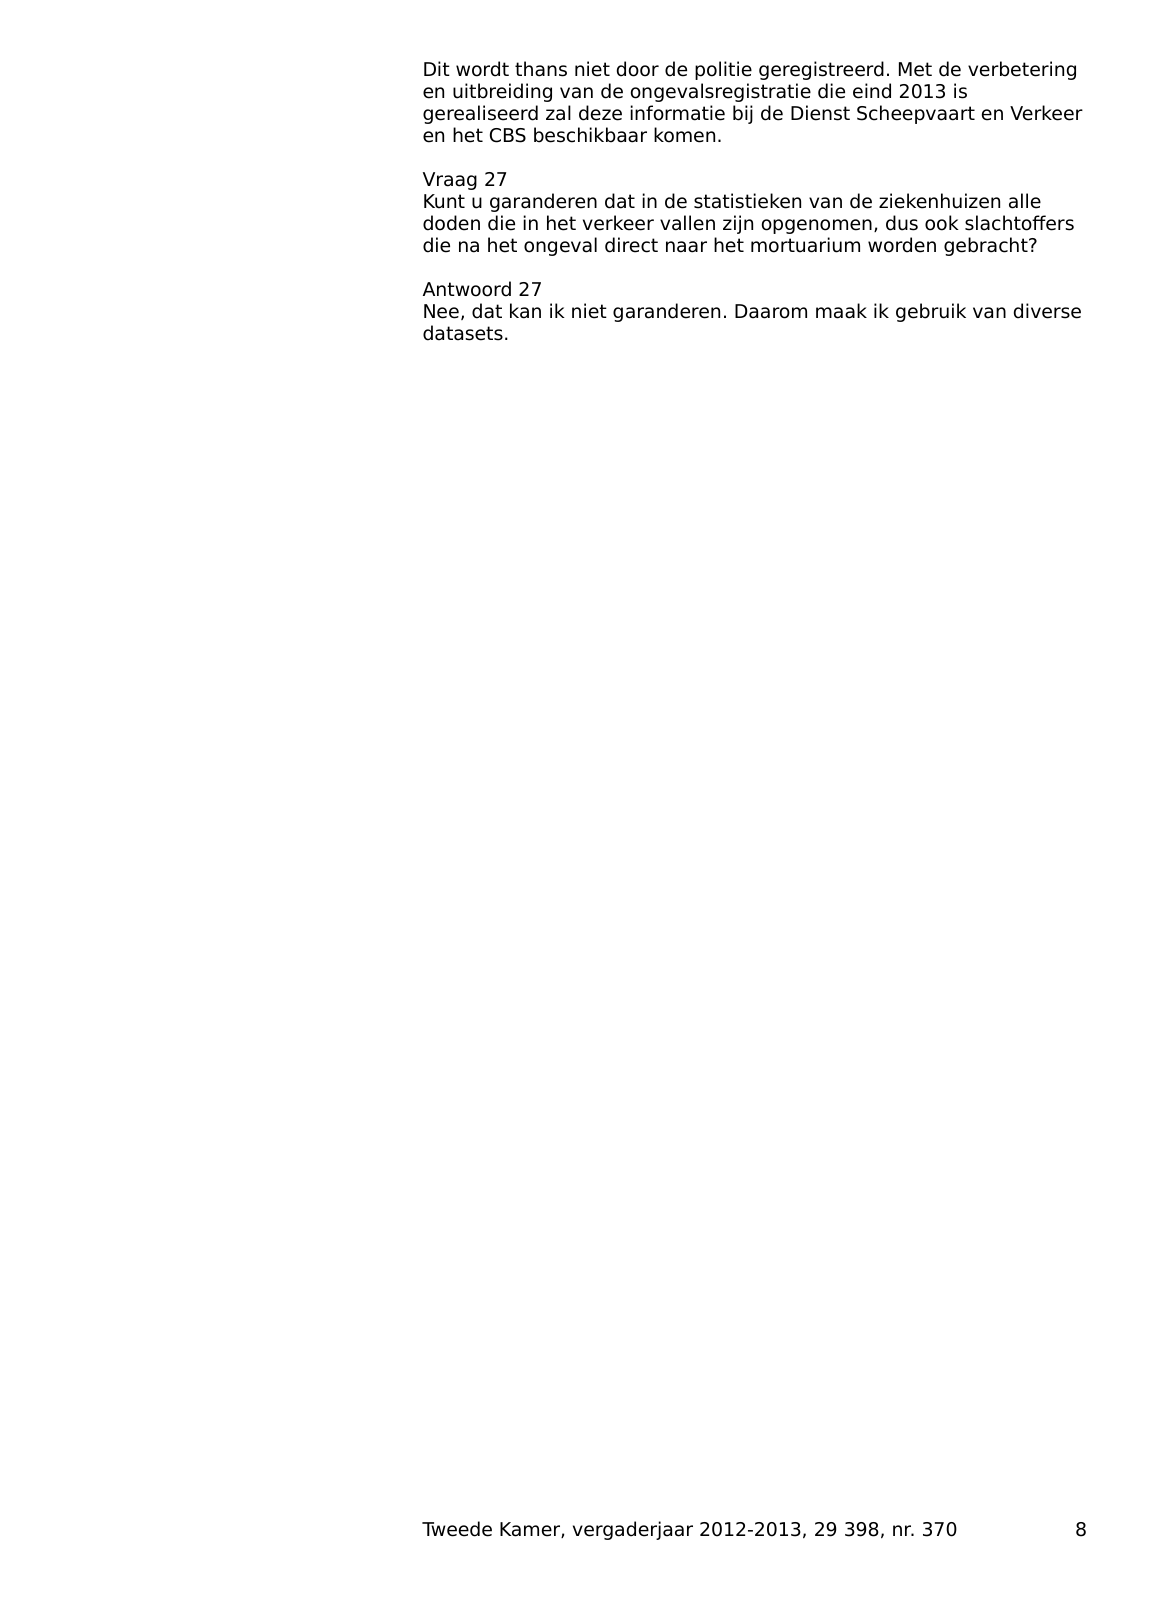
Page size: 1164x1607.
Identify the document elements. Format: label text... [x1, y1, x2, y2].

text Nee, dat kan ik niet garanderen. Daarom maak ik gebruik van diverse datasets. [422, 301, 1087, 345]
text Dit wordt thans niet door de politie geregistreerd. Met de verbetering en uitbreiding van de ongevalsregistratie die eind 2013 is gerealiseerd zal deze informatie bij de Dienst Scheepvaart en Verkeer en het CBS beschikbaar komen. [422, 59, 1087, 147]
text Kunt u garanderen dat in de statistieken van de ziekenhuizen alle doden die in het verkeer vallen zijn opgenomen, dus ook slachtoffers die na het ongeval direct naar het mortuarium worden gebracht? [422, 191, 1087, 257]
text Antwoord 27 [422, 279, 1087, 301]
text Vraag 27 [422, 169, 1087, 191]
